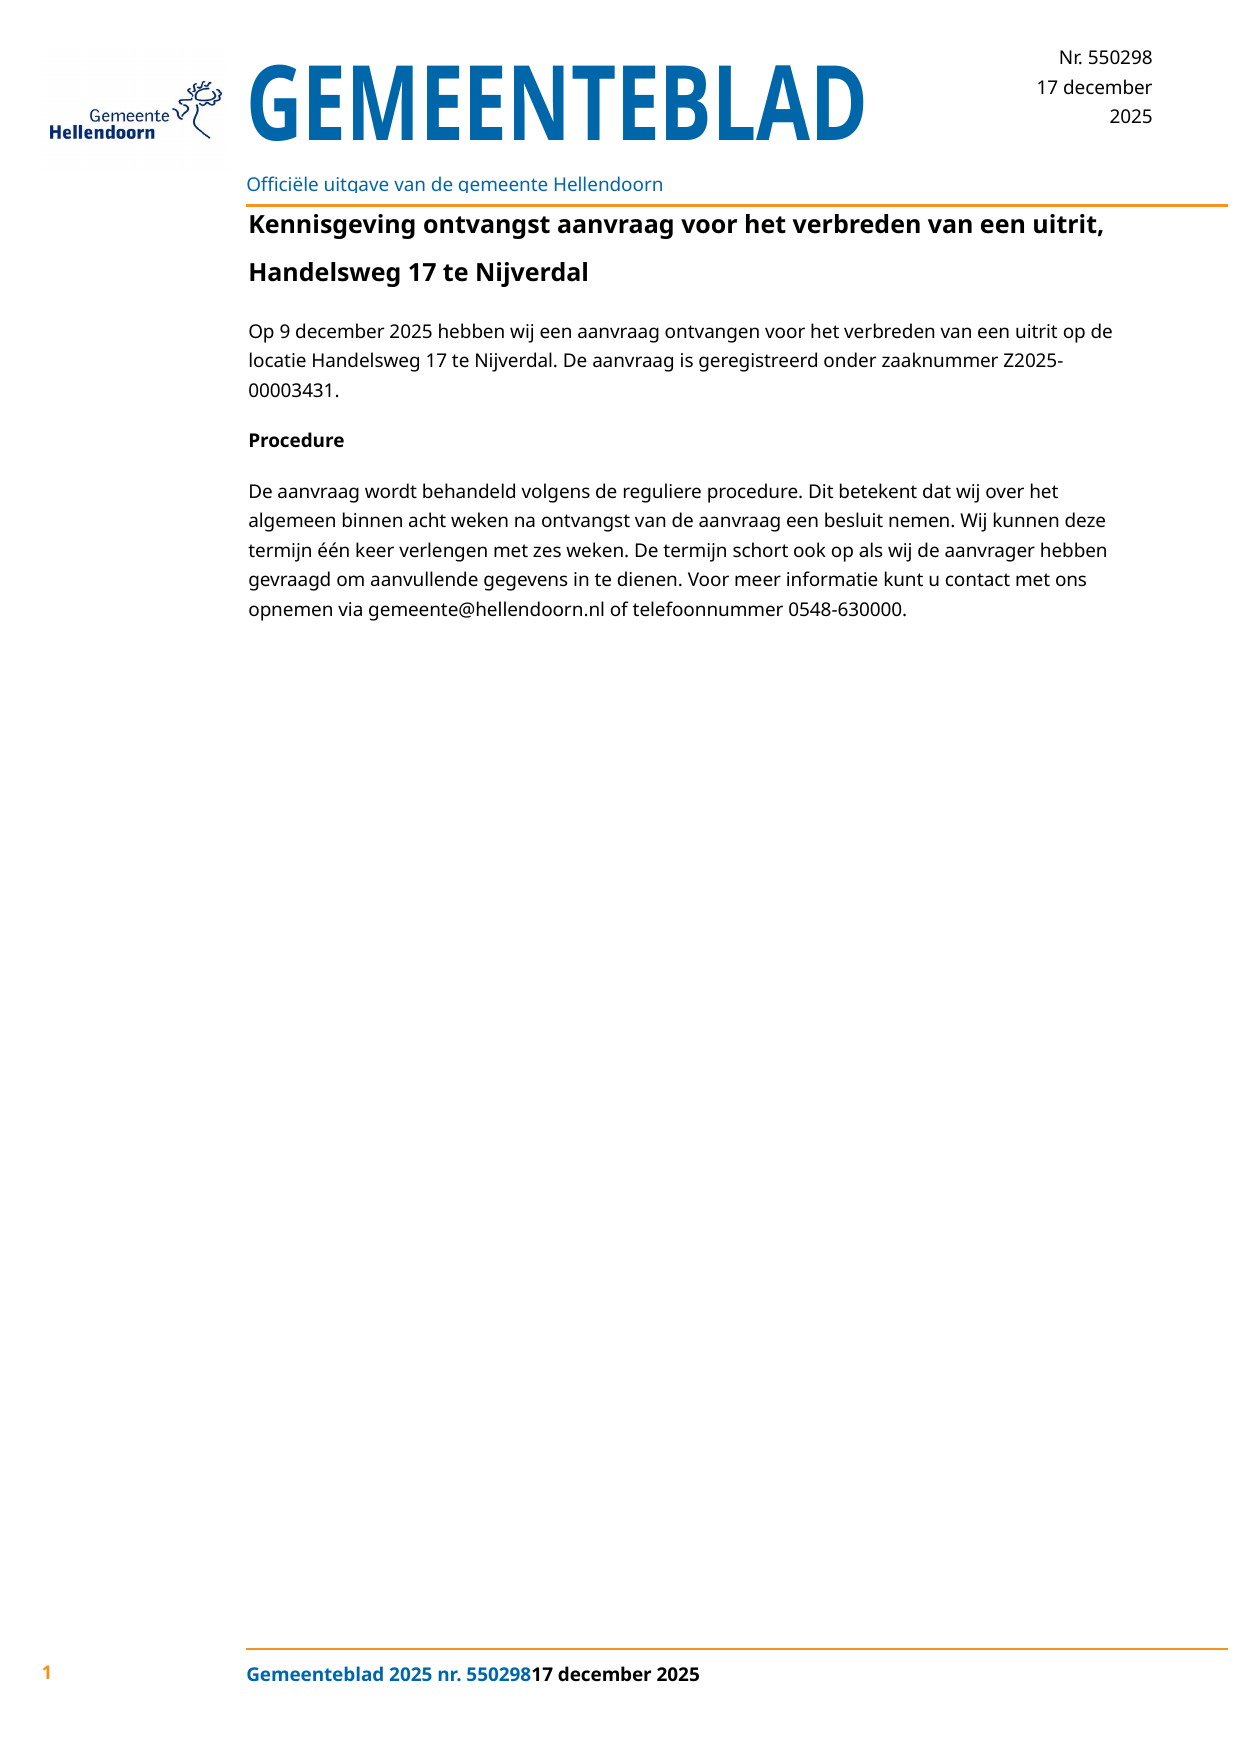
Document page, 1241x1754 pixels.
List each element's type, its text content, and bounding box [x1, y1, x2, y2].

text Op 9 december 2025 hebben wij een aanvraag ontvangen voor het verbreden van een uitrit op de locatie Handelsweg 17 te Nijverdal. De aanvraag is geregistreerd onder zaaknummer Z2025-00003431. [248, 318, 1152, 403]
text De aanvraag wordt behandeld volgens de reguliere procedure. Dit betekent dat wij over het algemeen binnen acht weken na ontvangst van de aanvraag een besluit nemen. Wij kunnen deze termijn één keer verlengen met zes weken. De termijn schort ook op als wij de aanvrager hebben gevraagd om aanvullende gegevens in te dienen. Voor meer informatie kunt u contact met ons opnemen via gemeente@hellendoorn.nl of telefoonnummer 0548-630000. [248, 478, 1152, 622]
picture [41, 47, 231, 172]
text Kennisgeving ontvangst aanvraag voor het verbreden van een uitrit, Handelsweg 17 te Nijverdal [248, 207, 1152, 288]
text Procedure [248, 427, 1152, 453]
